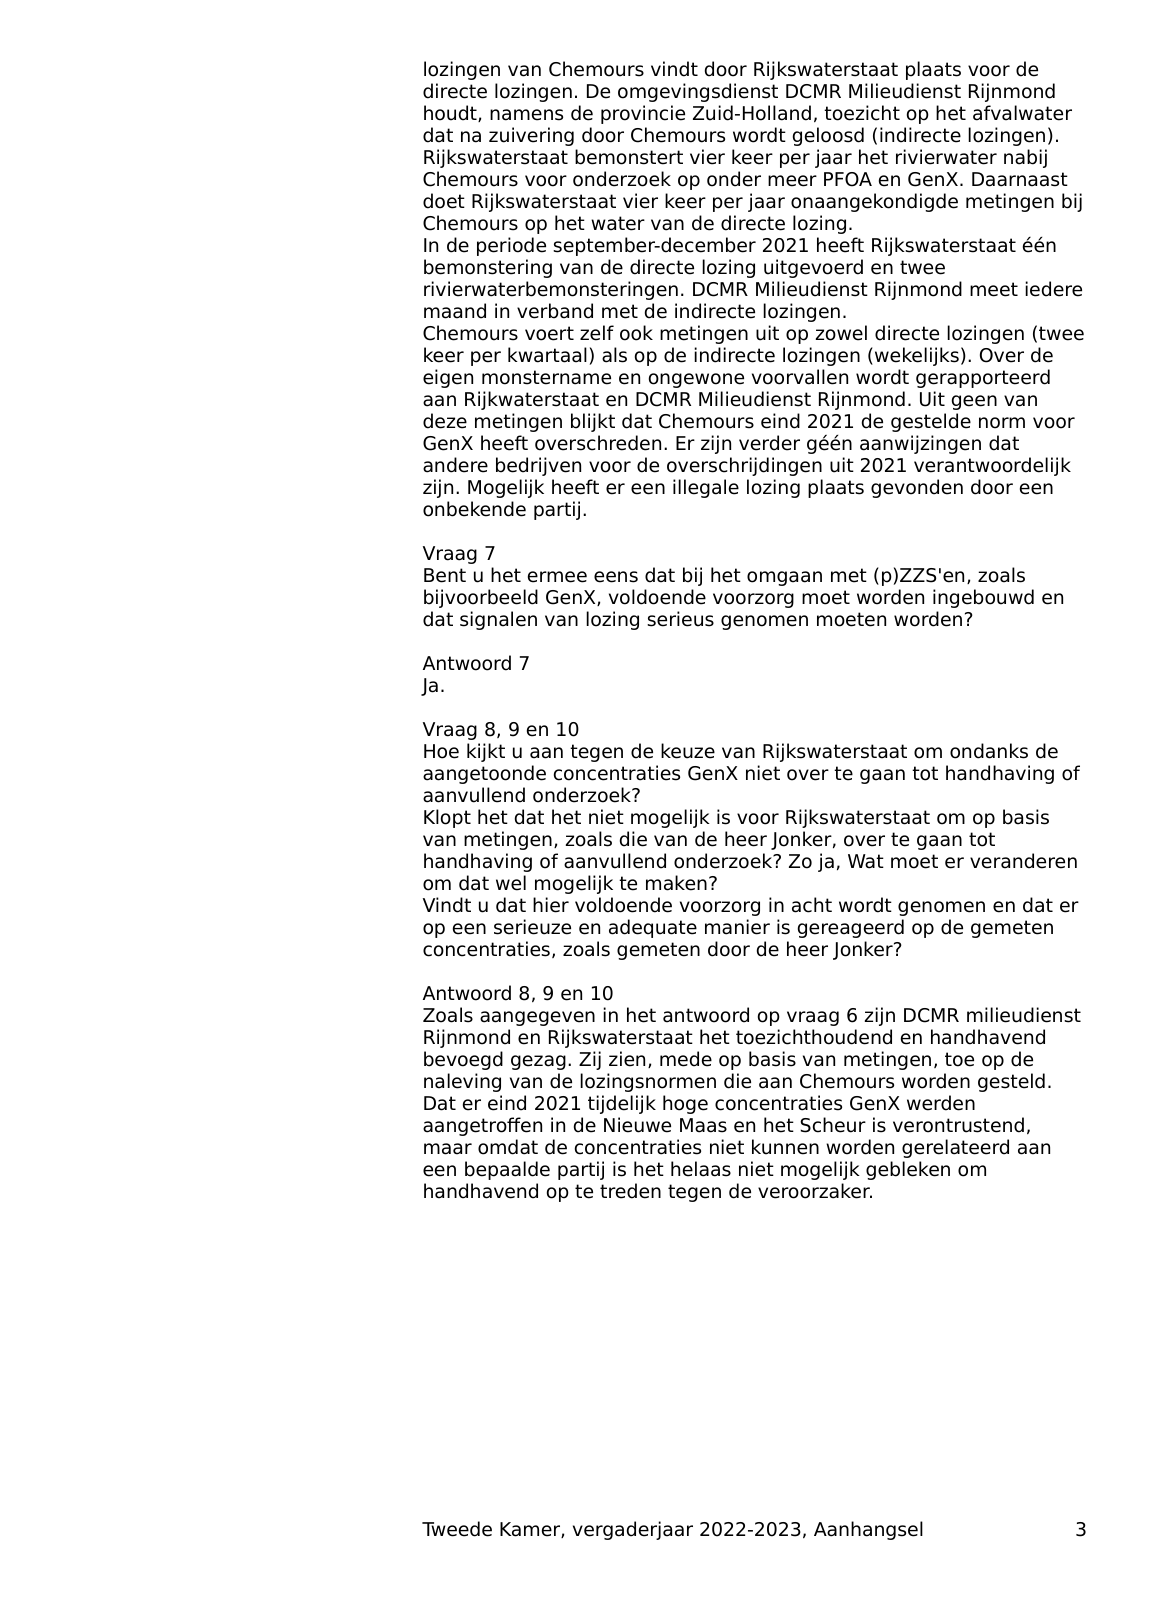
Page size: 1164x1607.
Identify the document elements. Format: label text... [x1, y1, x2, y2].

text Antwoord 7 [422, 653, 1087, 675]
text Klopt het dat het niet mogelijk is voor Rijkswaterstaat om op basis van metingen, zoals die van de heer Jonker, over te gaan tot handhaving of aanvullend onderzoek? Zo ja, Wat moet er veranderen om dat wel mogelijk te maken? [422, 807, 1087, 895]
text Zoals aangegeven in het antwoord op vraag 6 zijn DCMR milieudienst Rijnmond en Rijkswaterstaat het toezichthoudend en handhavend bevoegd gezag. Zij zien, mede op basis van metingen, toe op de naleving van de lozingsnormen die aan Chemours worden gesteld. [422, 1005, 1087, 1093]
text Bent u het ermee eens dat bij het omgaan met (p)ZZS'en, zoals bijvoorbeeld GenX, voldoende voorzorg moet worden ingebouwd en dat signalen van lozing serieus genomen moeten worden? [422, 565, 1087, 631]
text Chemours voert zelf ook metingen uit op zowel directe lozingen (twee keer per kwartaal) als op de indirecte lozingen (wekelijks). Over de eigen monstername en ongewone voorvallen wordt gerapporteerd aan Rijkwaterstaat en DCMR Milieudienst Rijnmond. Uit geen van deze metingen blijkt dat Chemours eind 2021 de gestelde norm voor GenX heeft overschreden. Er zijn verder géén aanwijzingen dat andere bedrijven voor de overschrijdingen uit 2021 verantwoordelijk zijn. Mogelijk heeft er een illegale lozing plaats gevonden door een onbekende partij. [422, 323, 1087, 521]
text lozingen van Chemours vindt door Rijkswaterstaat plaats voor de directe lozingen. De omgevingsdienst DCMR Milieudienst Rijnmond houdt, namens de provincie Zuid-Holland, toezicht op het afvalwater dat na zuivering door Chemours wordt geloosd (indirecte lozingen). [422, 59, 1087, 147]
text In de periode september-december 2021 heeft Rijkswaterstaat één bemonstering van de directe lozing uitgevoerd en twee rivierwaterbemonsteringen. DCMR Milieudienst Rijnmond meet iedere maand in verband met de indirecte lozingen. [422, 235, 1087, 323]
text Ja. [422, 675, 1087, 697]
text Vraag 8, 9 en 10 [422, 719, 1087, 741]
text Rijkswaterstaat bemonstert vier keer per jaar het rivierwater nabij Chemours voor onderzoek op onder meer PFOA en GenX. Daarnaast doet Rijkswaterstaat vier keer per jaar onaangekondigde metingen bij Chemours op het water van de directe lozing. [422, 147, 1087, 235]
text Hoe kijkt u aan tegen de keuze van Rijkswaterstaat om ondanks de aangetoonde concentraties GenX niet over te gaan tot handhaving of aanvullend onderzoek? [422, 741, 1087, 807]
text Vindt u dat hier voldoende voorzorg in acht wordt genomen en dat er op een serieuze en adequate manier is gereageerd op de gemeten concentraties, zoals gemeten door de heer Jonker? [422, 895, 1087, 961]
text Antwoord 8, 9 en 10 [422, 983, 1087, 1005]
text Vraag 7 [422, 543, 1087, 565]
text Dat er eind 2021 tijdelijk hoge concentraties GenX werden aangetroffen in de Nieuwe Maas en het Scheur is verontrustend, maar omdat de concentraties niet kunnen worden gerelateerd aan een bepaalde partij is het helaas niet mogelijk gebleken om handhavend op te treden tegen de veroorzaker. [422, 1093, 1087, 1203]
